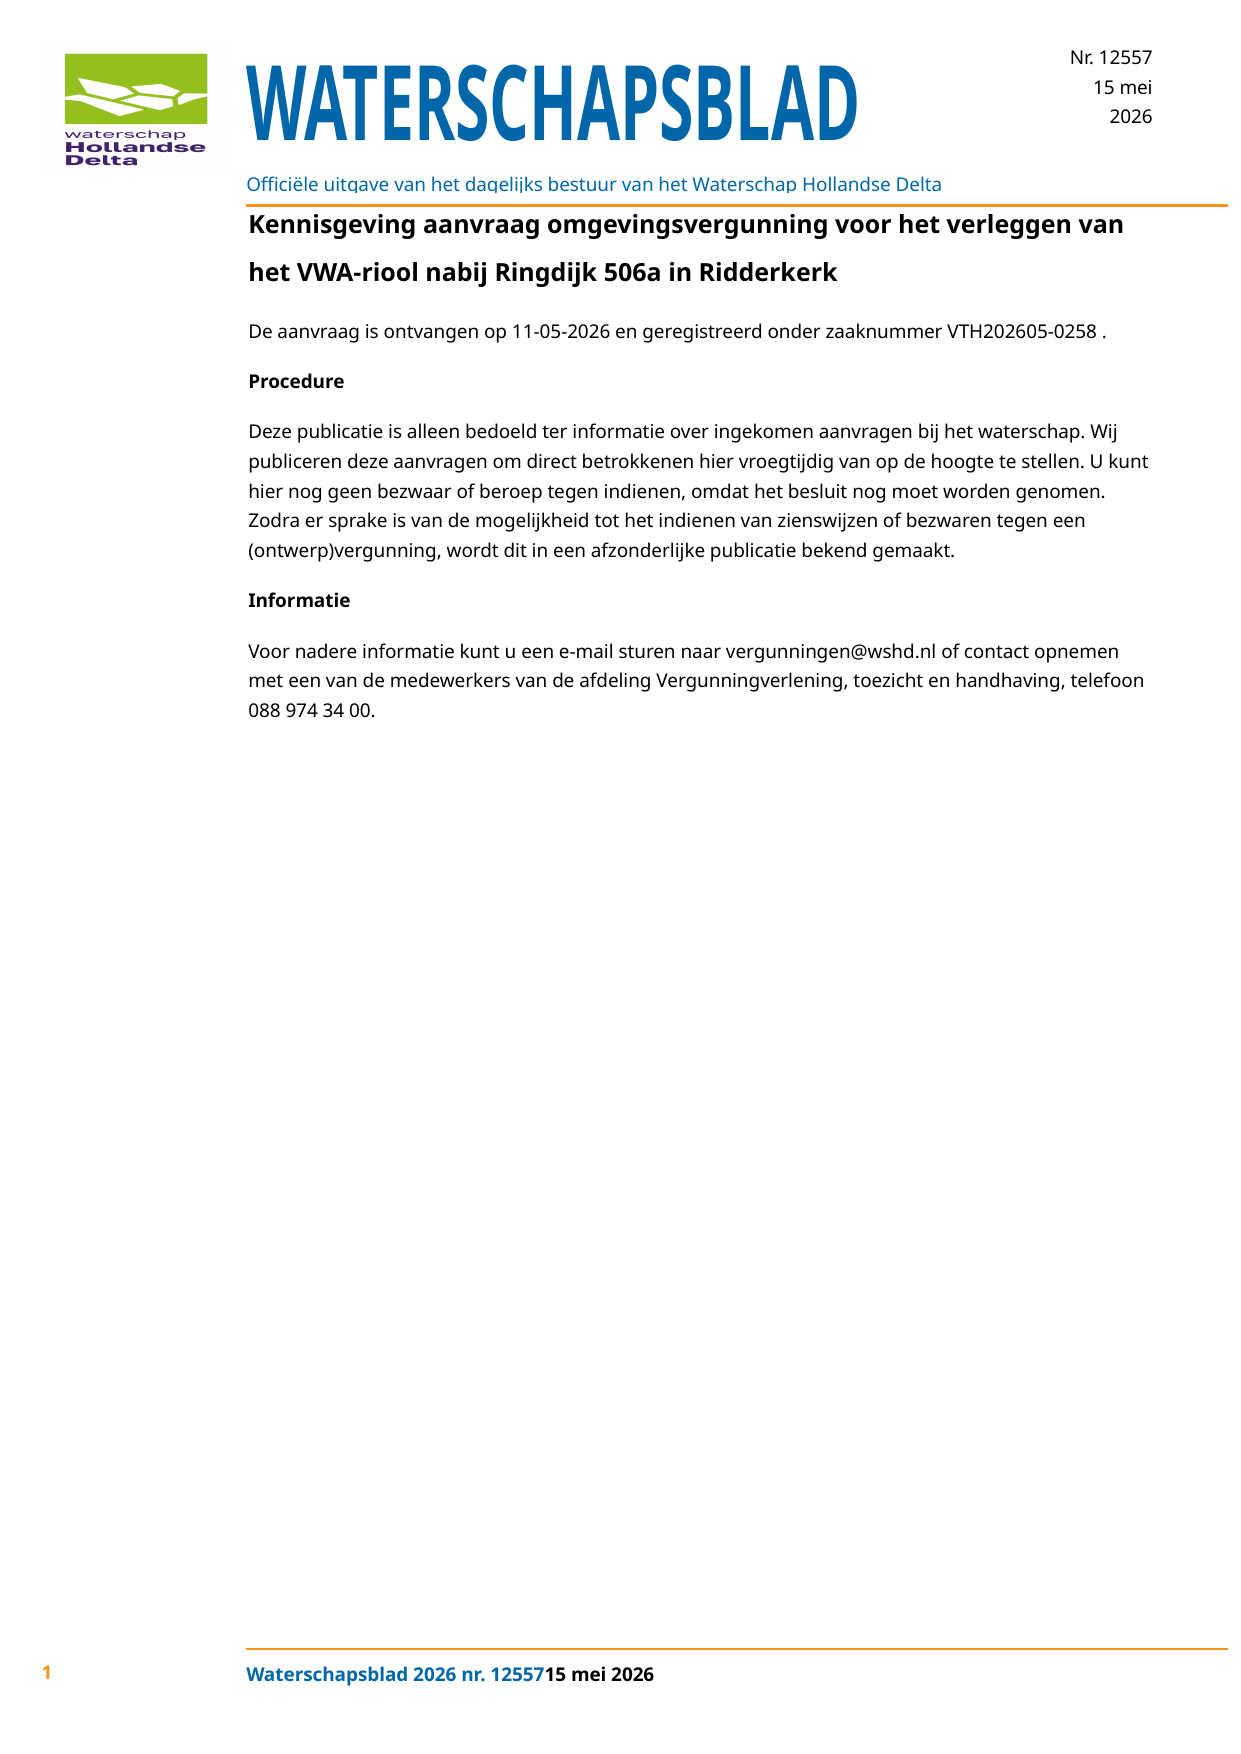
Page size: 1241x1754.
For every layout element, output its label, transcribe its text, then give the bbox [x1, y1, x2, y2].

text Kennisgeving aanvraag omgevingsvergunning voor het verleggen van het VWA-riool nabij Ringdijk 506a in Ridderkerk [248, 207, 1152, 288]
picture [41, 47, 231, 172]
text Informatie [248, 587, 1152, 613]
text Deze publicatie is alleen bedoeld ter informatie over ingekomen aanvragen bij het waterschap. Wij publiceren deze aanvragen om direct betrokkenen hier vroegtijdig van op de hoogte te stellen. U kunt hier nog geen bezwaar of beroep tegen indienen, omdat het besluit nog moet worden genomen. Zodra er sprake is van de mogelijkheid tot het indienen van zienswijzen of bezwaren tegen een (ontwerp)vergunning, wordt dit in een afzonderlijke publicatie bekend gemaakt. [248, 419, 1152, 563]
text Voor nadere informatie kunt u een e-mail sturen naar vergunningen@wshd.nl of contact opnemen met een van de medewerkers van de afdeling Vergunningverlening, toezicht en handhaving, telefoon 088 974 34 00. [248, 638, 1152, 723]
text Procedure [248, 368, 1152, 394]
text De aanvraag is ontvangen op 11-05-2026 en geregistreerd onder zaaknummer VTH202605-0258 . [248, 318, 1152, 344]
